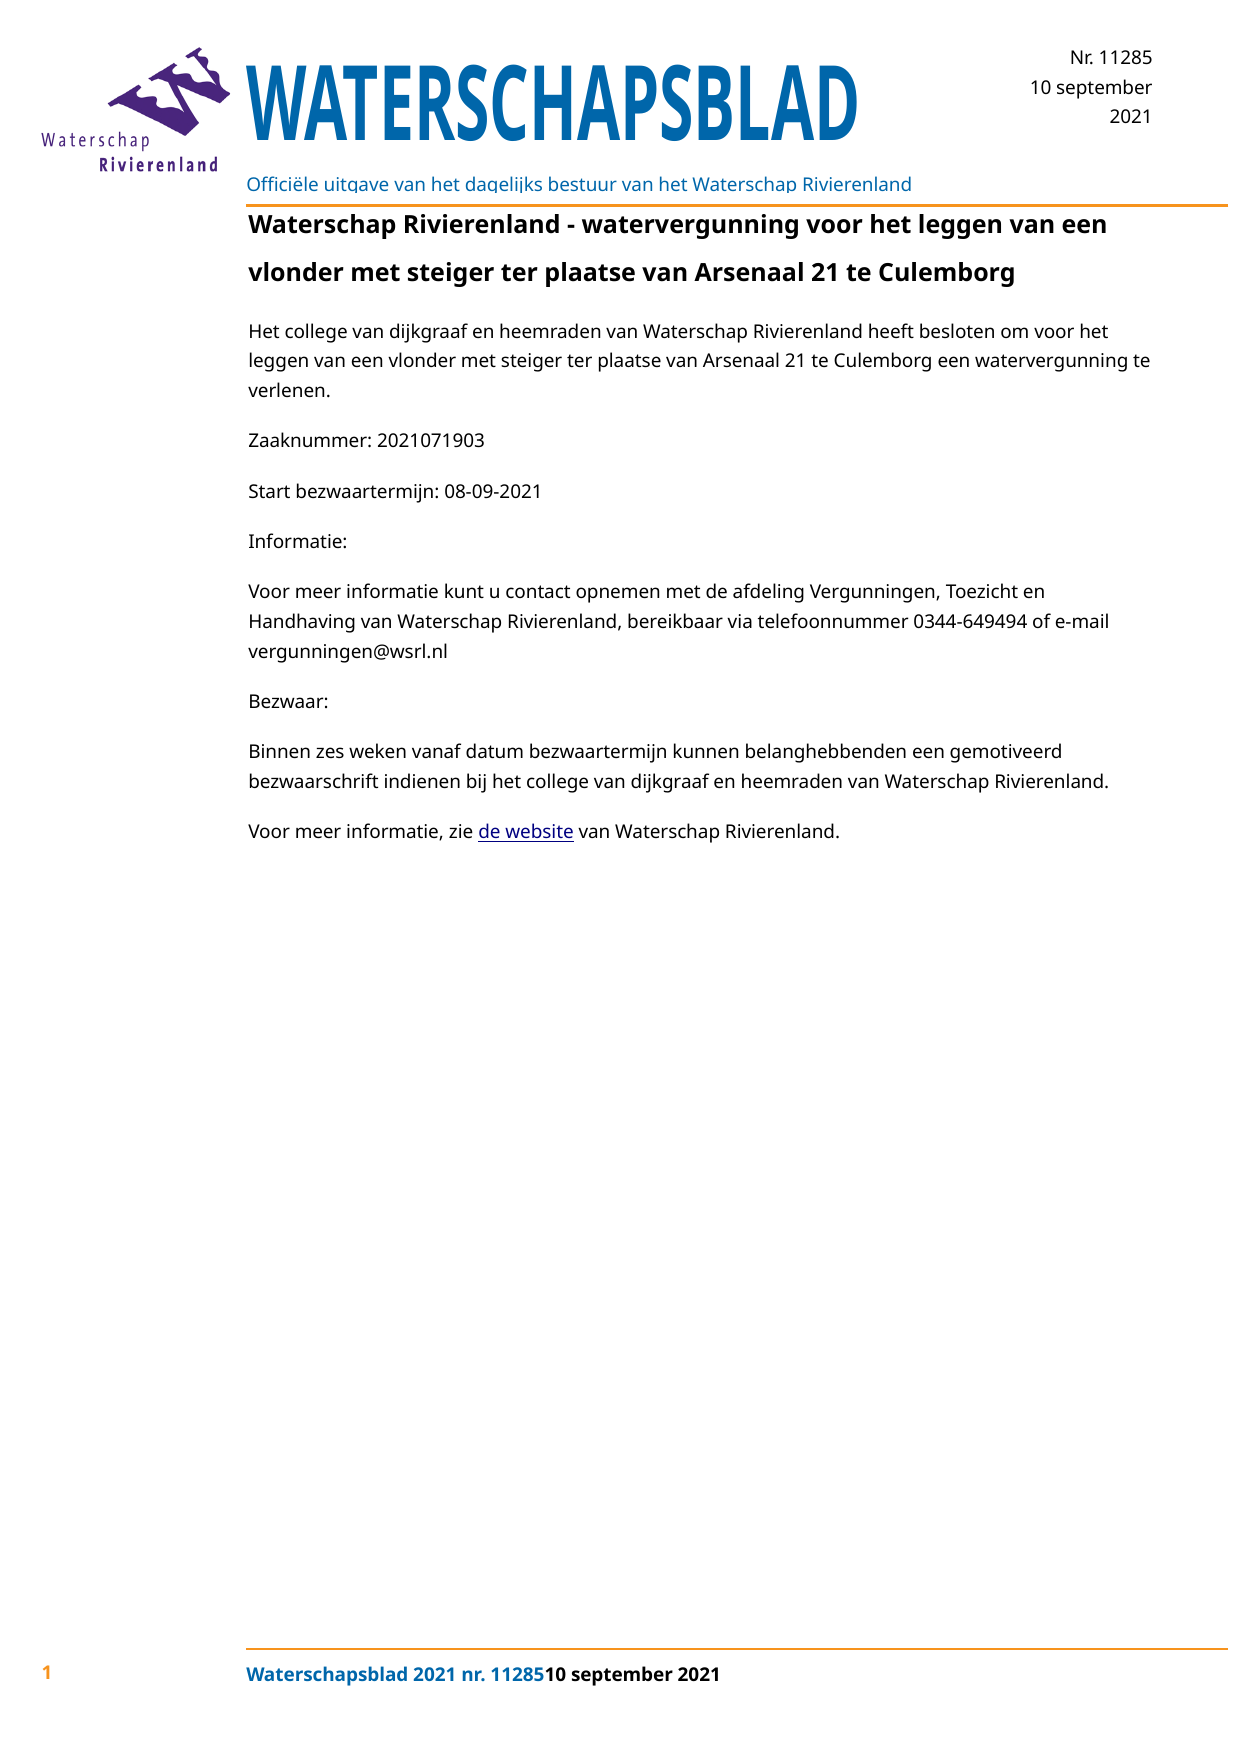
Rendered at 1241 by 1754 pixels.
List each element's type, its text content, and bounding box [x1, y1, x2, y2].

text Voor meer informatie kunt u contact opnemen met de afdeling Vergunningen, Toezicht en Handhaving van Waterschap Rivierenland, bereikbaar via telefoonnummer 0344-649494 of e-mail vergunningen@wsrl.nl [248, 579, 1152, 664]
text Binnen zes weken vanaf datum bezwaartermijn kunnen belanghebbenden een gemotiveerd bezwaarschrift indienen bij het college van dijkgraaf en heemraden van Waterschap Rivierenland. [248, 739, 1152, 794]
text Bezwaar: [248, 688, 1152, 714]
text Voor meer informatie, zie de website van Waterschap Rivierenland. [248, 819, 1152, 844]
text Waterschap Rivierenland - watervergunning voor het leggen van een vlonder met steiger ter plaatse van Arsenaal 21 te Culemborg [248, 207, 1152, 288]
text Het college van dijkgraaf en heemraden van Waterschap Rivierenland heeft besloten om voor het leggen van een vlonder met steiger ter plaatse van Arsenaal 21 te Culemborg een watervergunning te verlenen. [248, 318, 1152, 403]
text Informatie: [248, 528, 1152, 554]
picture [41, 47, 231, 172]
text Zaaknummer: 2021071903 [248, 427, 1152, 453]
text Start bezwaartermijn: 08-09-2021 [248, 478, 1152, 504]
